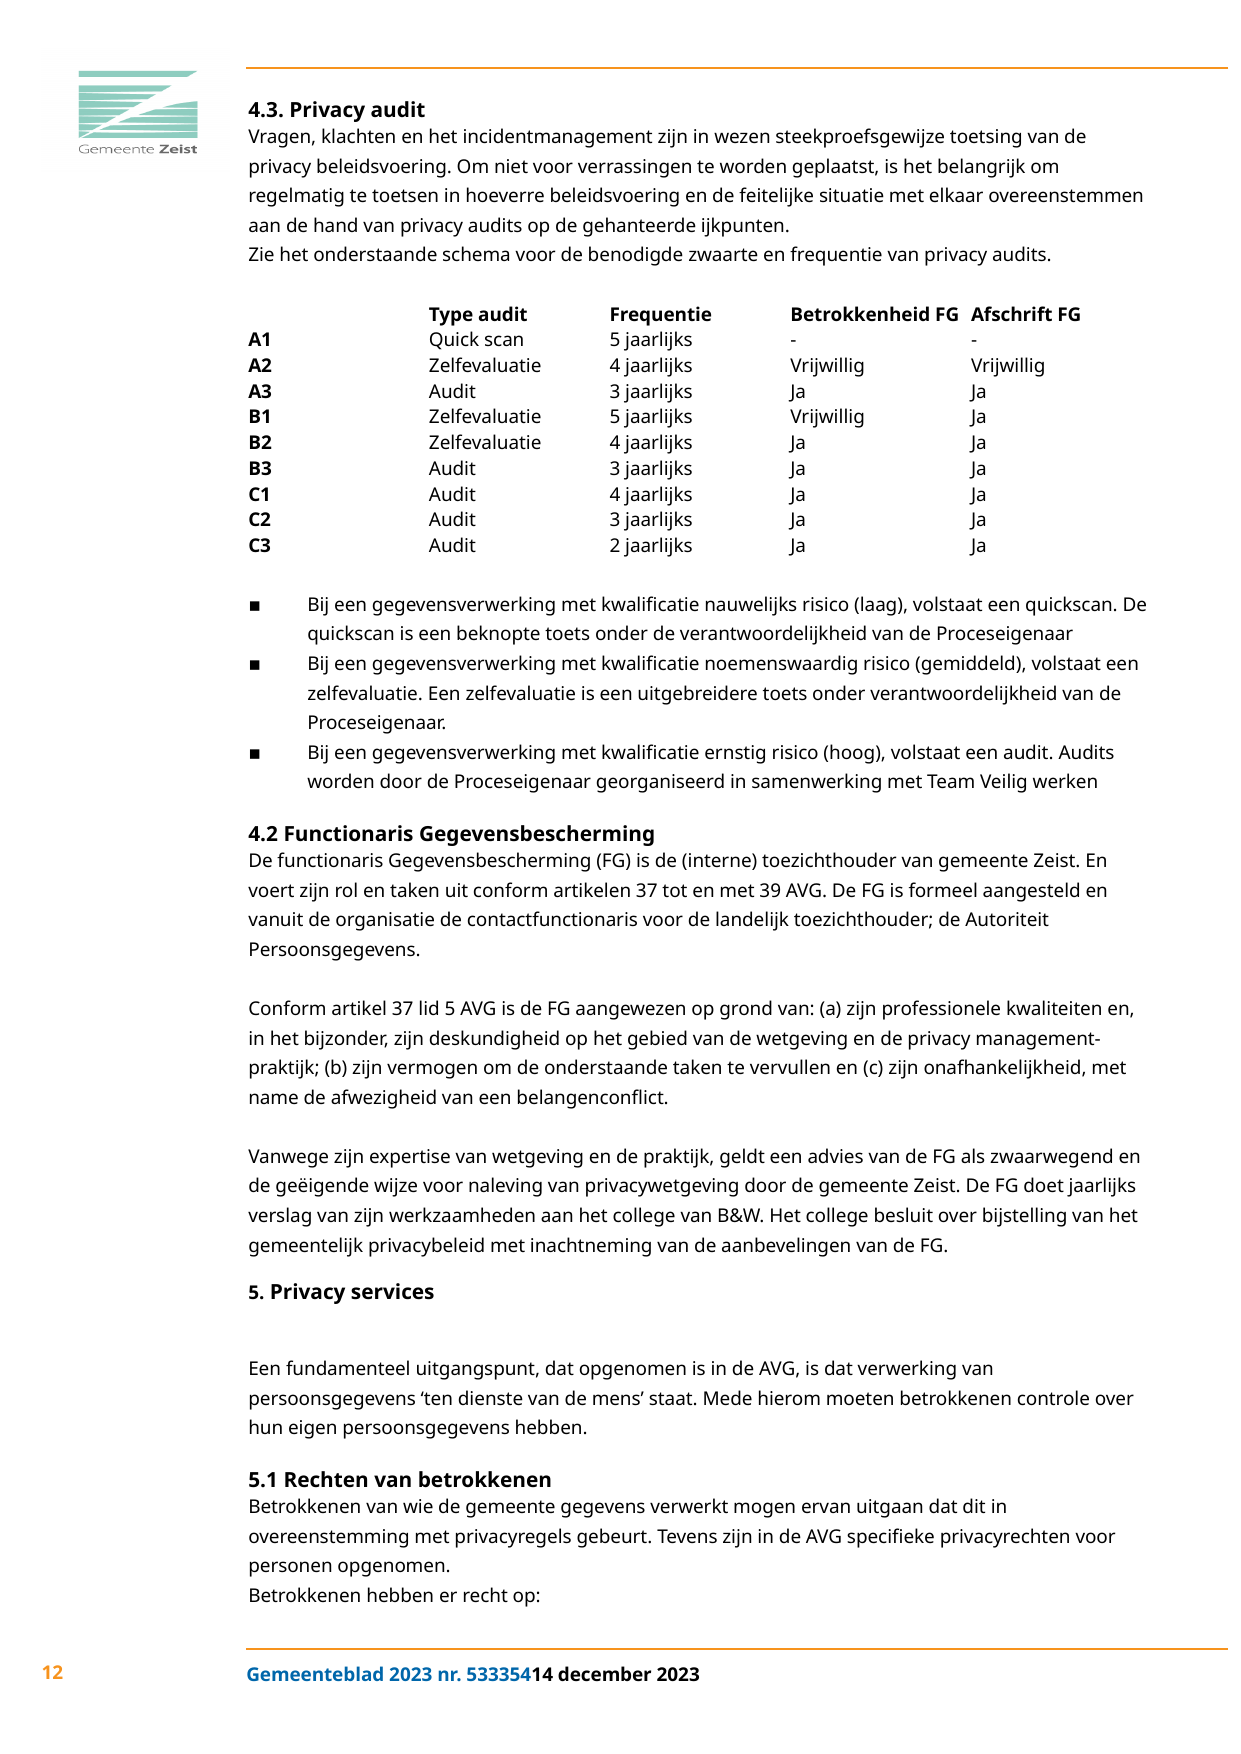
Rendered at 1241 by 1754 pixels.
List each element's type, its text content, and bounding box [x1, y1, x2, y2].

text Betrokkenen hebben er recht op: [248, 1582, 1152, 1608]
table_cell Ja [971, 404, 1152, 429]
table_cell Ja [971, 430, 1152, 455]
table_cell Ja [790, 481, 971, 507]
table_cell Audit [429, 533, 609, 558]
text Conform artikel 37 lid 5 AVG is de FG aangewezen op grond van: (a) zijn professionele kwaliteiten en, in het bijzonder, zijn deskundigheid op het gebied van de wetgeving en de privacy management-praktijk; (b) zijn vermogen om de onderstaande taken te vervullen en (c) zijn onafhankelijkheid, met name de afwezigheid van een belangenconflict. [248, 995, 1152, 1110]
text Vanwege zijn expertise van wetgeving en de praktijk, geldt een advies van de FG als zwaarwegend en de geëigende wijze voor naleving van privacywetgeving door de gemeente Zeist. De FG doet jaarlijks verslag van zijn werkzaamheden aan het college van B&W. Het college besluit over bijstelling van het gemeentelijk privacybeleid met inachtneming van de aanbevelingen van de FG. [248, 1143, 1152, 1258]
text 4.3. Privacy audit [248, 95, 1152, 123]
table_cell Quick scan [429, 327, 609, 352]
table_cell - [971, 327, 1152, 352]
table_cell 5 jaarlijks [609, 404, 790, 429]
list Bij een gegevensverwerking met kwalificatie ernstig risico (hoog), volstaat een audit. Audits worden door de Proceseigenaar georganiseerd in samenwerking met Team Veilig werken [248, 739, 1152, 794]
text 5. Privacy services [248, 1277, 1152, 1306]
text Vragen, klachten en het incidentmanagement zijn in wezen steekproefsgewijze toetsing van de privacy beleidsvoering. Om niet voor verrassingen te worden geplaatst, is het belangrijk om regelmatig te toetsen in hoeverre beleidsvoering en de feitelijke situatie met elkaar overeenstemmen aan de hand van privacy audits op de gehanteerde ijkpunten. [248, 123, 1152, 238]
table_cell A2 [248, 352, 429, 378]
table_cell Ja [790, 507, 971, 532]
table_header Type audit [429, 301, 609, 327]
text De functionaris Gegevensbescherming (FG) is de (interne) toezichthouder van gemeente Zeist. En voert zijn rol en taken uit conform artikelen 37 tot en met 39 AVG. De FG is formeel aangesteld en vanuit de organisatie de contactfunctionaris voor de landelijk toezichthouder; de Autoriteit Persoonsgegevens. [248, 847, 1152, 962]
table_cell 4 jaarlijks [609, 352, 790, 378]
table_cell Audit [429, 455, 609, 481]
table_cell A3 [248, 378, 429, 404]
table_cell B1 [248, 404, 429, 429]
table_cell 3 jaarlijks [609, 455, 790, 481]
table_cell C1 [248, 481, 429, 507]
text 4.2 Functionaris Gegevensbescherming [248, 819, 1152, 847]
table_cell Ja [971, 533, 1152, 558]
table_cell Ja [790, 430, 971, 455]
text 5.1 Rechten van betrokkenen [248, 1465, 1152, 1493]
table_cell Ja [971, 481, 1152, 507]
table_cell C2 [248, 507, 429, 532]
table_cell - [790, 327, 971, 352]
table_cell Ja [971, 455, 1152, 481]
table_cell 3 jaarlijks [609, 378, 790, 404]
table_cell A1 [248, 327, 429, 352]
table_cell 5 jaarlijks [609, 327, 790, 352]
list Bij een gegevensverwerking met kwalificatie nauwelijks risico (laag), volstaat een quickscan. De quickscan is een beknopte toets onder de verantwoordelijkheid van de Proceseigenaar [248, 591, 1152, 646]
table_cell Vrijwillig [971, 352, 1152, 378]
table_cell Ja [971, 378, 1152, 404]
table_header Frequentie [609, 301, 790, 327]
table_header Afschrift FG [971, 301, 1152, 327]
table_cell Ja [790, 533, 971, 558]
table_header Betrokkenheid FG [790, 301, 971, 327]
table_cell Ja [971, 507, 1152, 532]
table_cell 3 jaarlijks [609, 507, 790, 532]
table_cell Zelfevaluatie [429, 404, 609, 429]
table_cell B3 [248, 455, 429, 481]
table_cell 2 jaarlijks [609, 533, 790, 558]
table_cell Audit [429, 378, 609, 404]
table_cell Vrijwillig [790, 404, 971, 429]
table_cell Vrijwillig [790, 352, 971, 378]
table_cell Zelfevaluatie [429, 430, 609, 455]
picture [41, 47, 231, 172]
table_cell Audit [429, 481, 609, 507]
table_cell 4 jaarlijks [609, 481, 790, 507]
table_cell 4 jaarlijks [609, 430, 790, 455]
text Een fundamenteel uitgangspunt, dat opgenomen is in de AVG, is dat verwerking van persoonsgegevens ‘ten dienste van de mens’ staat. Mede hierom moeten betrokkenen controle over hun eigen persoonsgegevens hebben. [248, 1355, 1152, 1440]
list Bij een gegevensverwerking met kwalificatie noemenswaardig risico (gemiddeld), volstaat een zelfevaluatie. Een zelfevaluatie is een uitgebreidere toets onder verantwoordelijkheid van de Proceseigenaar. [248, 650, 1152, 735]
table_cell Ja [790, 455, 971, 481]
table_cell C3 [248, 533, 429, 558]
table_cell B2 [248, 430, 429, 455]
text Zie het onderstaande schema voor de benodigde zwaarte en frequentie van privacy audits. [248, 242, 1152, 267]
text Betrokkenen van wie de gemeente gegevens verwerkt mogen ervan uitgaan dat dit in overeenstemming met privacyregels gebeurt. Tevens zijn in de AVG specifieke privacyrechten voor personen opgenomen. [248, 1493, 1152, 1578]
table_cell Zelfevaluatie [429, 352, 609, 378]
table_header [248, 301, 429, 327]
table_cell Audit [429, 507, 609, 532]
table_cell Ja [790, 378, 971, 404]
